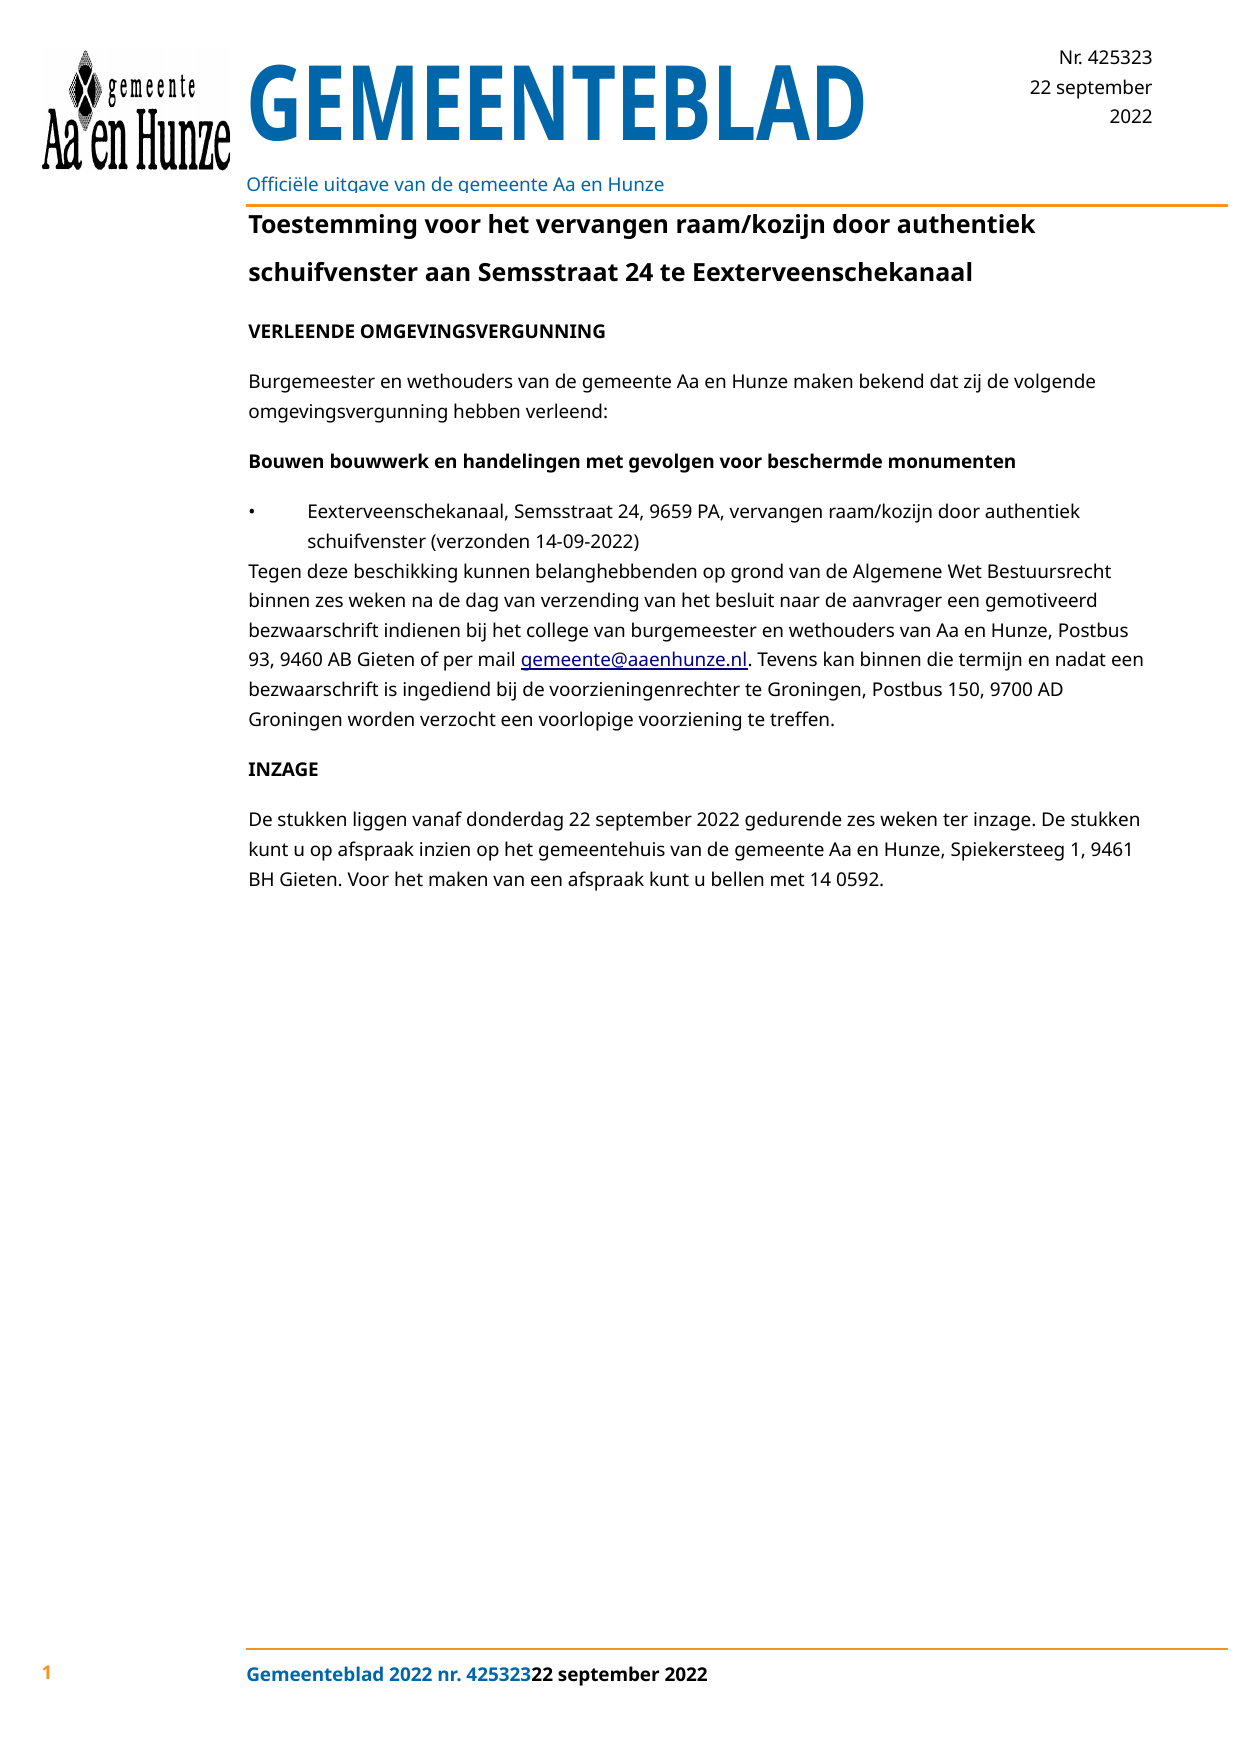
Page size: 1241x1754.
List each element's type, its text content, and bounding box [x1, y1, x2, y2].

list Eexterveenschekanaal, Semsstraat 24, 9659 PA, vervangen raam/kozijn door authentiek schuifvenster (verzonden 14-09-2022) [248, 499, 1152, 554]
text VERLEENDE OMGEVINGSVERGUNNING [248, 318, 1152, 344]
picture [41, 47, 231, 172]
text De stukken liggen vanaf donderdag 22 september 2022 gedurende zes weken ter inzage. De stukken kunt u op afspraak inzien op het gemeentehuis van de gemeente Aa en Hunze, Spiekersteeg 1, 9461 BH Gieten. Voor het maken van een afspraak kunt u bellen met 14 0592. [248, 807, 1152, 892]
text Toestemming voor het vervangen raam/kozijn door authentiek schuifvenster aan Semsstraat 24 te Eexterveenschekanaal [248, 207, 1152, 288]
text INZAGE [248, 756, 1152, 782]
text Burgemeester en wethouders van de gemeente Aa en Hunze maken bekend dat zij de volgende omgevingsvergunning hebben verleend: [248, 368, 1152, 424]
text Bouwen bouwwerk en handelingen met gevolgen voor beschermde monumenten [248, 448, 1152, 474]
text Tegen deze beschikking kunnen belanghebbenden op grond van de Algemene Wet Bestuursrecht binnen zes weken na de dag van verzending van het besluit naar de aanvrager een gemotiveerd bezwaarschrift indienen bij het college van burgemeester en wethouders van Aa en Hunze, Postbus 93, 9460 AB Gieten of per mail gemeente@aaenhunze.nl. Tevens kan binnen die termijn en nadat een bezwaarschrift is ingediend bij de voorzieningenrechter te Groningen, Postbus 150, 9700 AD Groningen worden verzocht een voorlopige voorziening te treffen. [248, 558, 1152, 732]
